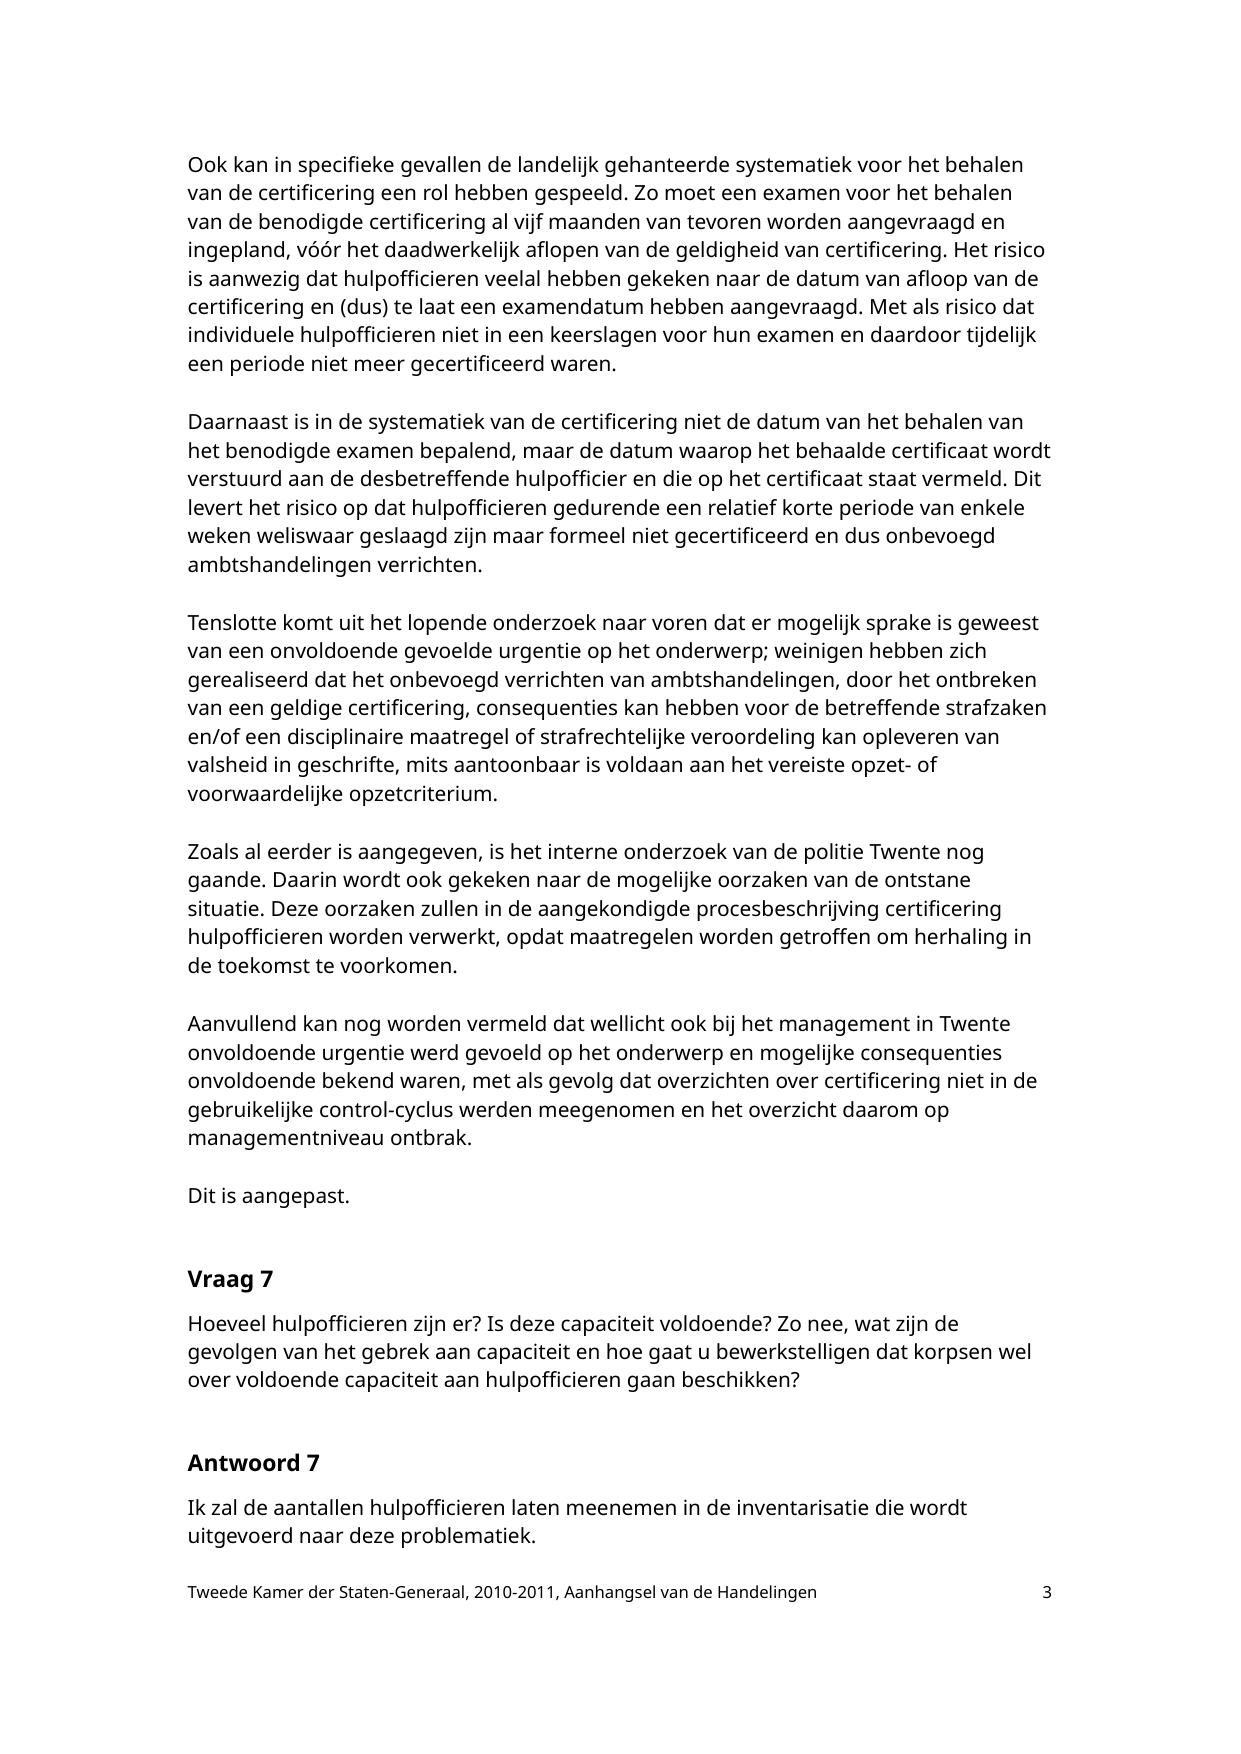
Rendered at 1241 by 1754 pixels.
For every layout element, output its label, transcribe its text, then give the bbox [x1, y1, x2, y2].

text Ook kan in specifieke gevallen de landelijk gehanteerde systematiek voor het behalen van de certificering een rol hebben gespeeld. Zo moet een examen voor het behalen van de benodigde certificering al vijf maanden van tevoren worden aangevraagd en ingepland, vóór het daadwerkelijk aflopen van de geldigheid van certificering. Het risico is aanwezig dat hulpofficieren veelal hebben gekeken naar de datum van afloop van de certificering en (dus) te laat een examendatum hebben aangevraagd. Met als risico dat individuele hulpofficieren niet in een keerslagen voor hun examen en daardoor tijdelijk een periode niet meer gecertificeerd waren. [187, 150, 1053, 377]
text Daarnaast is in de systematiek van de certificering niet de datum van het behalen van het benodigde examen bepalend, maar de datum waarop het behaalde certificaat wordt verstuurd aan de desbetreffende hulpofficier en die op het certificaat staat vermeld. Dit levert het risico op dat hulpofficieren gedurende een relatief korte periode van enkele weken weliswaar geslaagd zijn maar formeel niet gecertificeerd en dus onbevoegd ambtshandelingen verrichten. [187, 407, 1053, 578]
text Dit is aangepast. [187, 1182, 1053, 1210]
subtitle Antwoord 7 [187, 1447, 1053, 1478]
text Ik zal de aantallen hulpofficieren laten meenemen in de inventarisatie die wordt uitgevoerd naar deze problematiek. [187, 1493, 1053, 1550]
text Hoeveel hulpofficieren zijn er? Is deze capaciteit voldoende? Zo nee, wat zijn de gevolgen van het gebrek aan capaciteit en hoe gaat u bewerkstelligen dat korpsen wel over voldoende capaciteit aan hulpofficieren gaan beschikken? [187, 1309, 1053, 1394]
text Tenslotte komt uit het lopende onderzoek naar voren dat er mogelijk sprake is geweest van een onvoldoende gevoelde urgentie op het onderwerp; weinigen hebben zich gerealiseerd dat het onbevoegd verrichten van ambtshandelingen, door het ontbreken van een geldige certificering, consequenties kan hebben voor de betreffende strafzaken en/of een disciplinaire maatregel of strafrechtelijke veroordeling kan opleveren van valsheid in geschrifte, mits aantoonbaar is voldaan aan het vereiste opzet- of voorwaardelijke opzetcriterium. [187, 608, 1053, 807]
text Zoals al eerder is aangegeven, is het interne onderzoek van de politie Twente nog gaande. Daarin wordt ook gekeken naar de mogelijke oorzaken van de ontstane situatie. Deze oorzaken zullen in de aangekondigde procesbeschrijving certificering hulpofficieren worden verwerkt, opdat maatregelen worden getroffen om herhaling in de toekomst te voorkomen. [187, 837, 1053, 979]
text Aanvullend kan nog worden vermeld dat wellicht ook bij het management in Twente onvoldoende urgentie werd gevoeld op het onderwerp en mogelijke consequenties onvoldoende bekend waren, met als gevolg dat overzichten over certificering niet in de gebruikelijke control-cyclus werden meegenomen en het overzicht daarom op managementniveau ontbrak. [187, 1009, 1053, 1152]
subtitle Vraag 7 [187, 1262, 1053, 1294]
